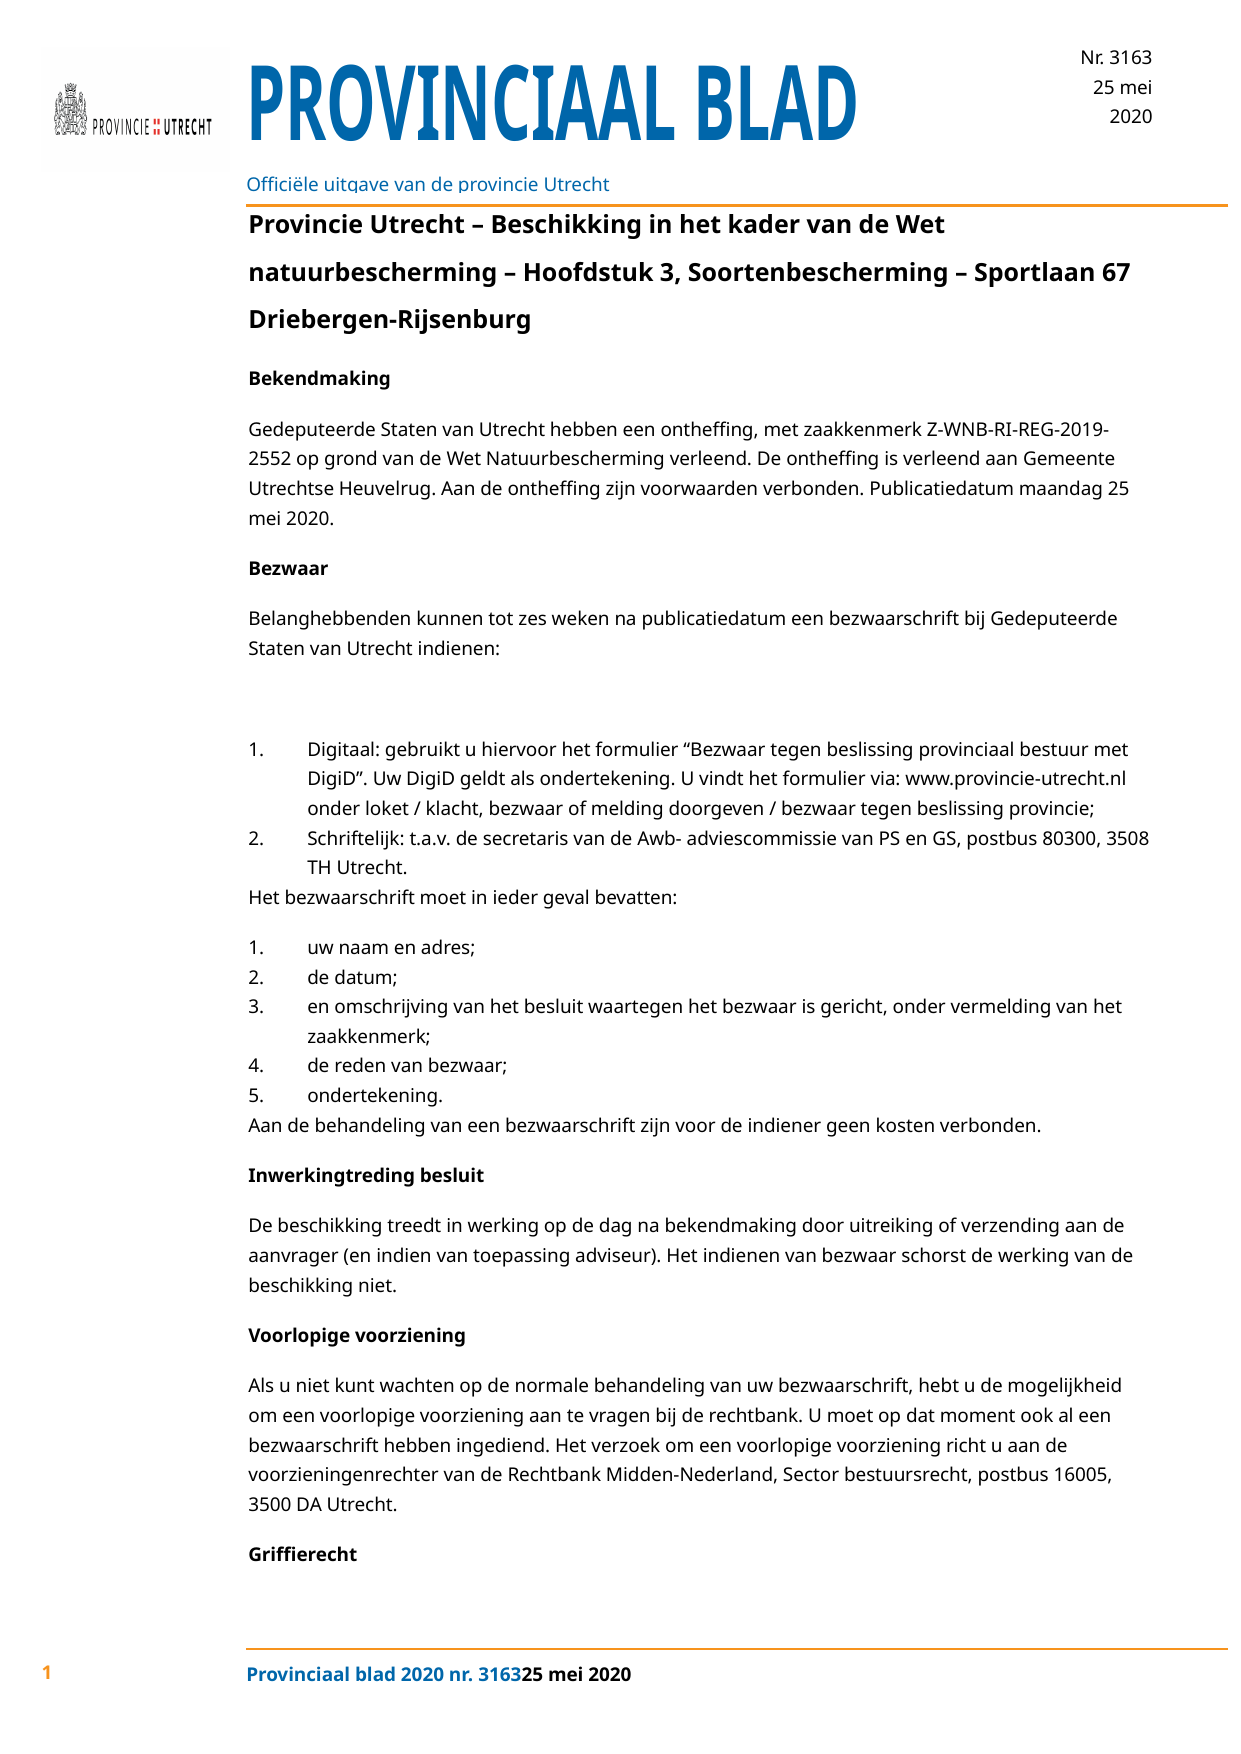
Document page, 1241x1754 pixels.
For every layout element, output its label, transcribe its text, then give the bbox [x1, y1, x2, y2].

text Griffierecht [248, 1541, 1152, 1567]
list Schriftelijk: t.a.v. de secretaris van de Awb- adviescommissie van PS en GS, postbus 80300, 3508 TH Utrecht. [248, 825, 1152, 880]
text De beschikking treedt in werking op de dag na bekendmaking door uitreiking of verzending aan de aanvrager (en indien van toepassing adviseur). Het indienen van bezwaar schorst de werking van de beschikking niet. [248, 1213, 1152, 1297]
list Digitaal: gebruikt u hiervoor het formulier “Bezwaar tegen beslissing provinciaal bestuur met DigiD”. Uw DigiD geldt als ondertekening. U vindt het formulier via: www.provincie-utrecht.nl onder loket / klacht, bezwaar of melding doorgeven / bezwaar tegen beslissing provincie; [248, 736, 1152, 821]
text Aan de behandeling van een bezwaarschrift zijn voor de indiener geen kosten verbonden. [248, 1112, 1152, 1137]
picture [41, 47, 231, 172]
list de datum; [248, 964, 1152, 989]
text Het bezwaarschrift moet in ieder geval bevatten: [248, 884, 1152, 909]
text Bekendmaking [248, 366, 1152, 391]
text Gedeputeerde Staten van Utrecht hebben een ontheffing, met zaakkenmerk Z-WNB-RI-REG-2019-2552 op grond van de Wet Natuurbescherming verleend. De ontheffing is verleend aan Gemeente Utrechtse Heuvelrug. Aan de ontheffing zijn voorwaarden verbonden. Publicatiedatum maandag 25 mei 2020. [248, 416, 1152, 530]
text Inwerkingtreding besluit [248, 1162, 1152, 1188]
list uw naam en adres; [248, 934, 1152, 960]
list ondertekening. [248, 1082, 1152, 1108]
text Bezwaar [248, 555, 1152, 581]
text Als u niet kunt wachten op de normale behandeling van uw bezwaarschrift, hebt u de mogelijkheid om een voorlopige voorziening aan te vragen bij de rechtbank. U moet op dat moment ook al een bezwaarschrift hebben ingediend. Het verzoek om een voorlopige voorziening richt u aan de voorzieningenrechter van de Rechtbank Midden-Nederland, Sector bestuursrecht, postbus 16005, 3500 DA Utrecht. [248, 1373, 1152, 1517]
list de reden van bezwaar; [248, 1053, 1152, 1078]
text Voorlopige voorziening [248, 1322, 1152, 1348]
text Provincie Utrecht – Beschikking in het kader van de Wet natuurbescherming – Hoofdstuk 3, Soortenbescherming – Sportlaan 67 Driebergen-Rijsenburg [248, 207, 1152, 336]
text Belanghebbenden kunnen tot zes weken na publicatiedatum een bezwaarschrift bij Gedeputeerde Staten van Utrecht indienen: [248, 606, 1152, 661]
list en omschrijving van het besluit waartegen het bezwaar is gericht, onder vermelding van het zaakkenmerk; [248, 993, 1152, 1049]
